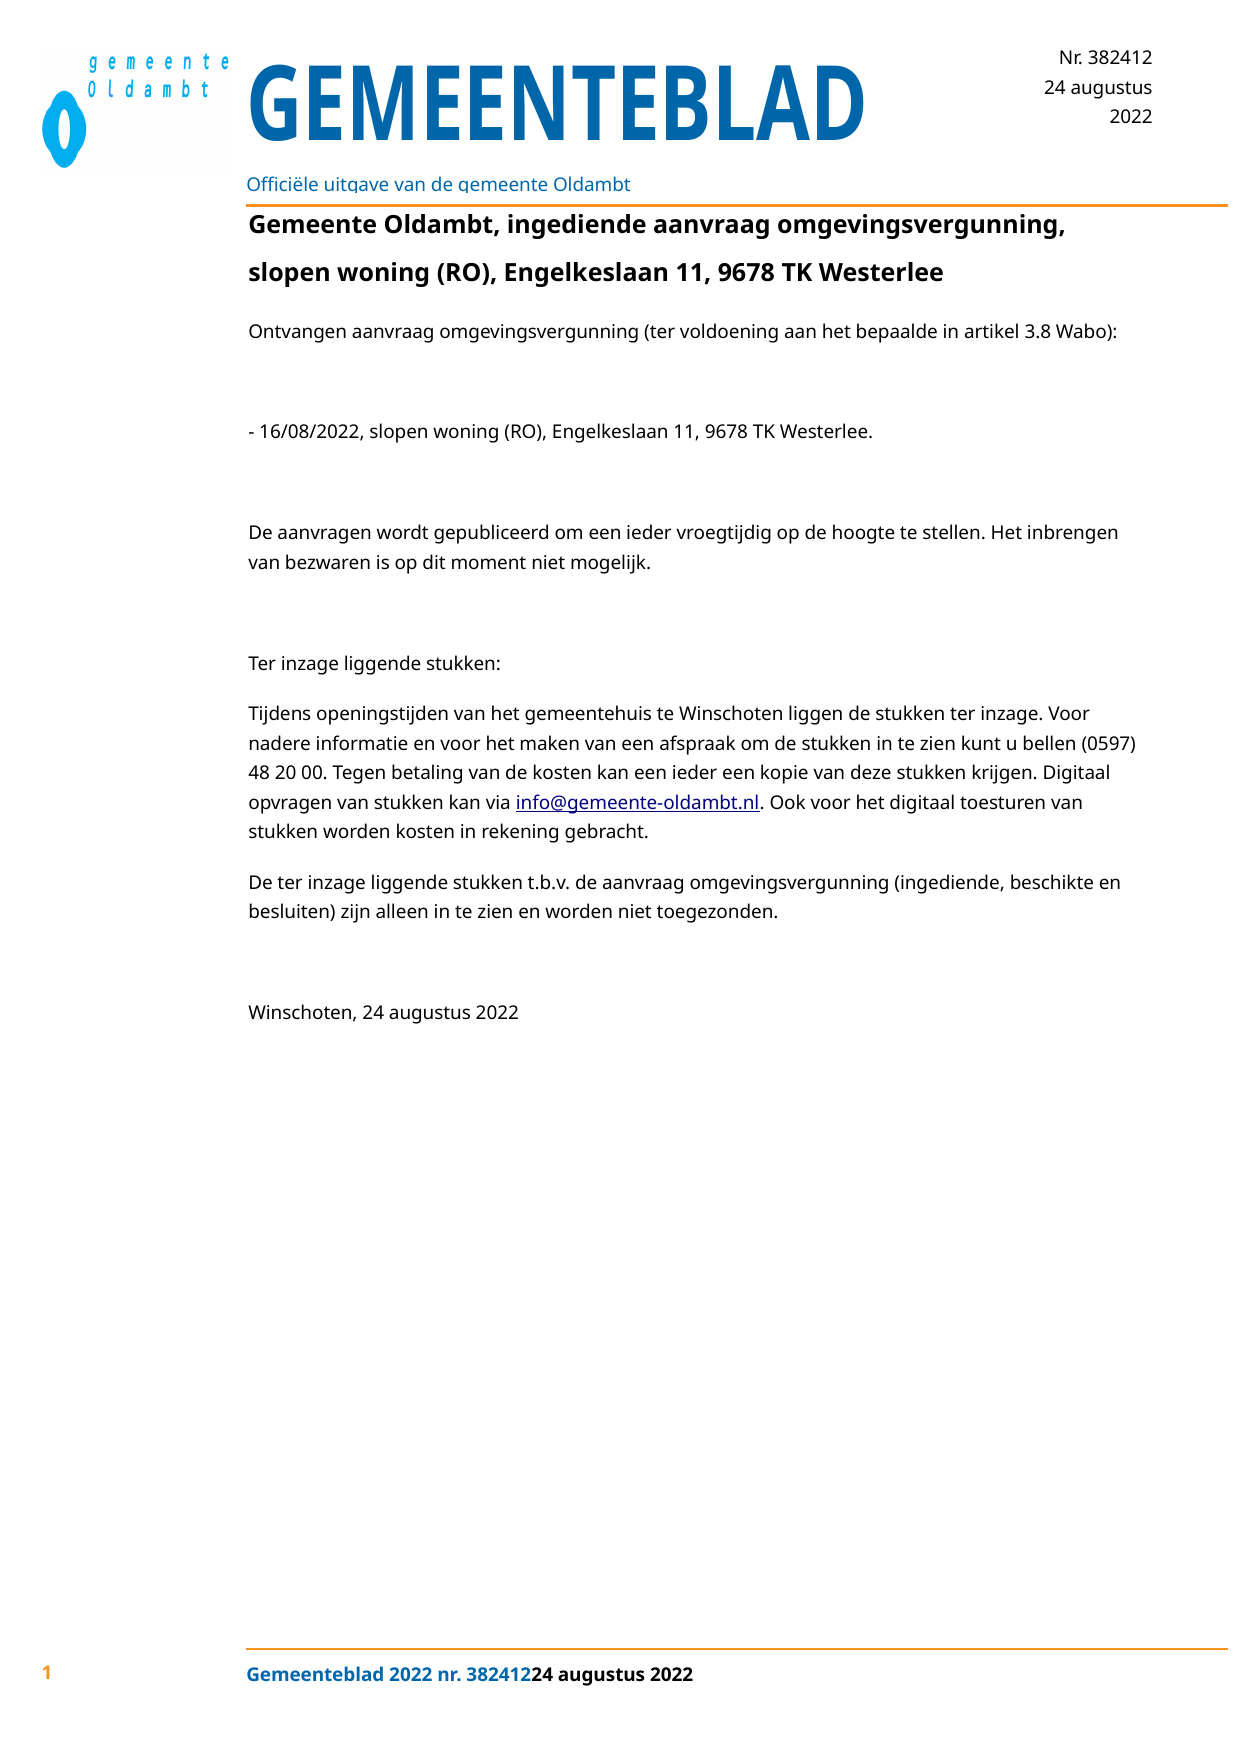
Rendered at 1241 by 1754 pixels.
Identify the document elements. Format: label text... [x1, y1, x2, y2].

text Ontvangen aanvraag omgevingsvergunning (ter voldoening aan het bepaalde in artikel 3.8 Wabo): [248, 318, 1152, 344]
text - 16/08/2022, slopen woning (RO), Engelkeslaan 11, 9678 TK Westerlee. [248, 419, 1152, 444]
text Tijdens openingstijden van het gemeentehuis te Winschoten liggen de stukken ter inzage. Voor nadere informatie en voor het maken van een afspraak om de stukken in te zien kunt u bellen (0597) 48 20 00. Tegen betaling van de kosten kan een ieder een kopie van deze stukken krijgen. Digitaal opvragen van stukken kan via info@gemeente-oldambt.nl. Ook voor het digitaal toesturen van stukken worden kosten in rekening gebracht. [248, 700, 1152, 844]
text De ter inzage liggende stukken t.b.v. de aanvraag omgevingsvergunning (ingediende, beschikte en besluiten) zijn alleen in te zien en worden niet toegezonden. [248, 869, 1152, 924]
text De aanvragen wordt gepubliceerd om een ieder vroegtijdig op de hoogte te stellen. Het inbrengen van bezwaren is op dit moment niet mogelijk. [248, 519, 1152, 575]
text Gemeente Oldambt, ingediende aanvraag omgevingsvergunning, slopen woning (RO), Engelkeslaan 11, 9678 TK Westerlee [248, 207, 1152, 288]
picture [41, 47, 231, 172]
text Winschoten, 24 augustus 2022 [248, 999, 1152, 1025]
text Ter inzage liggende stukken: [248, 650, 1152, 676]
